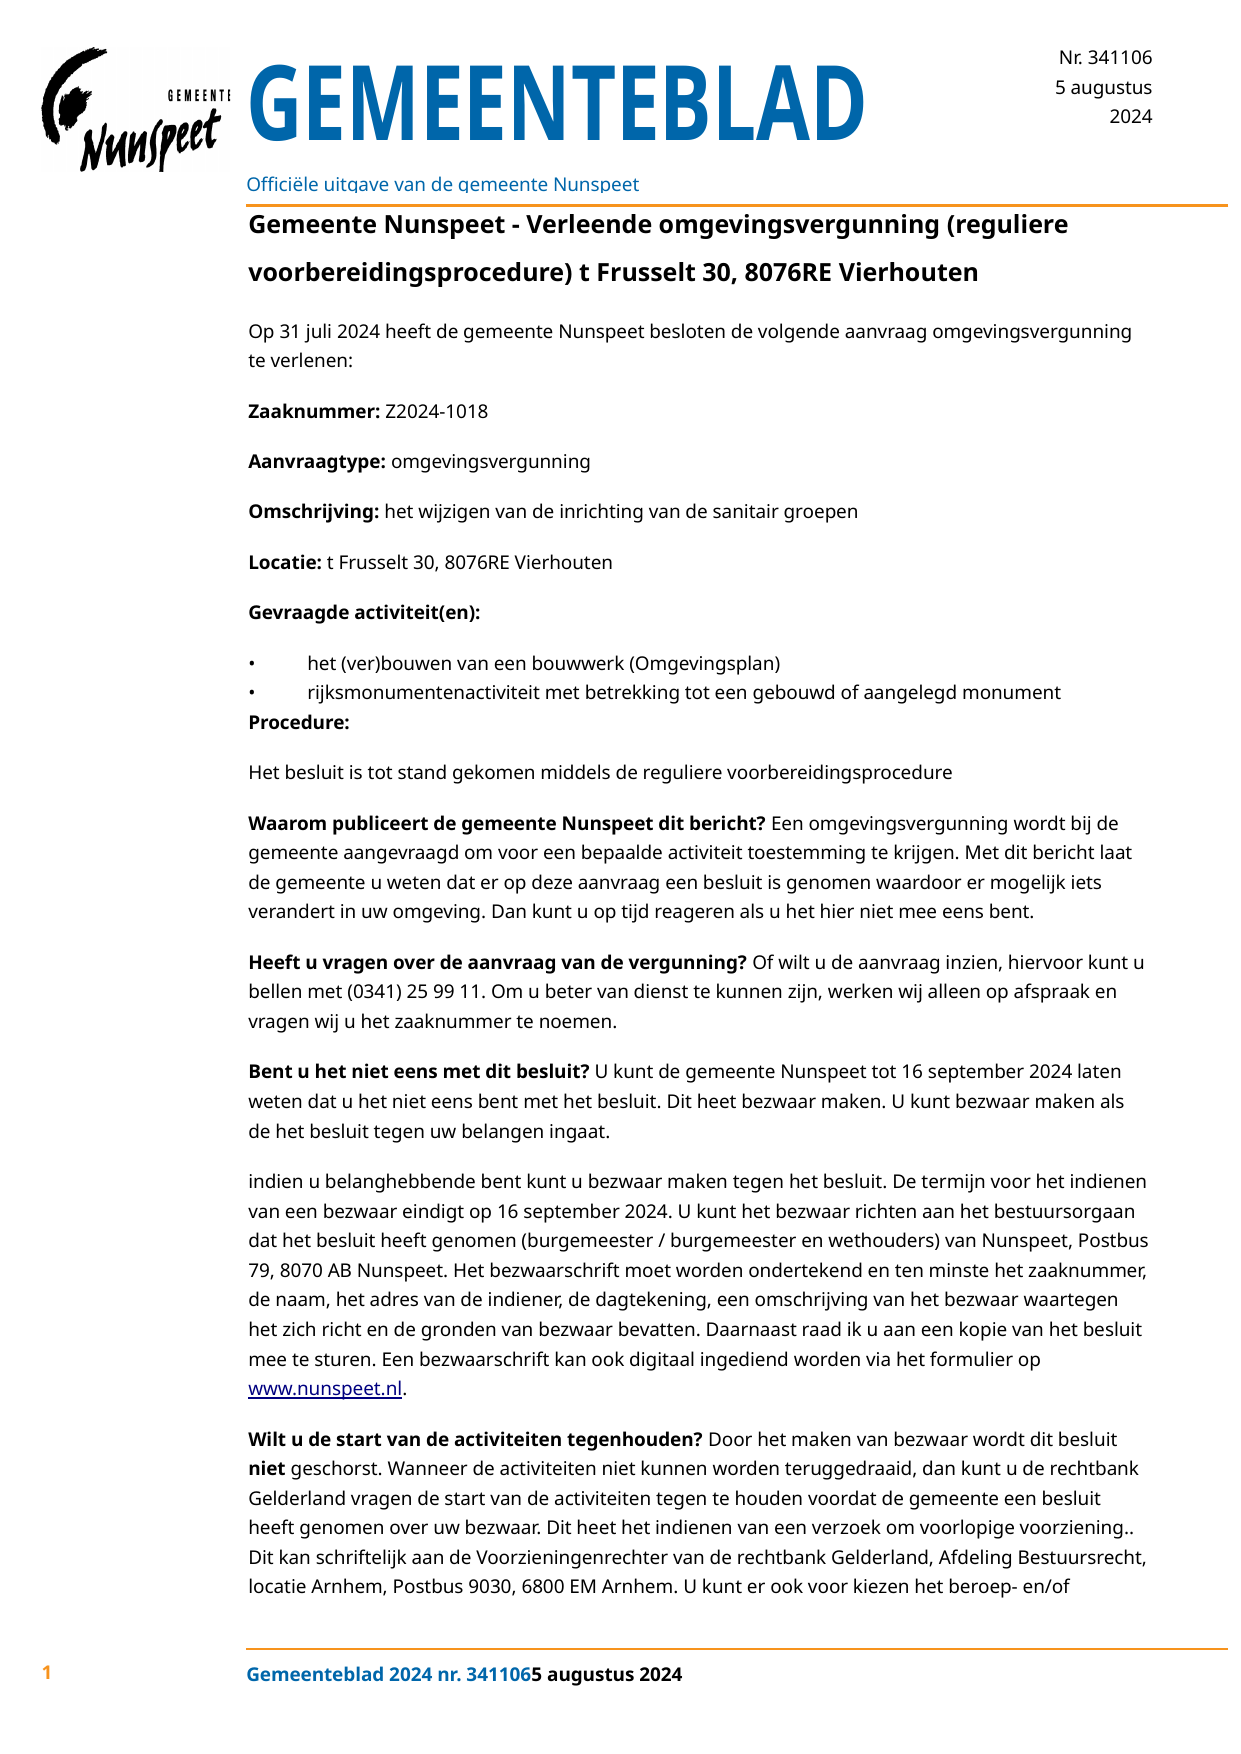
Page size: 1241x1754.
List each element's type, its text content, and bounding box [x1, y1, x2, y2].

text Gevraagde activiteit(en): [248, 599, 1152, 625]
text Aanvraagtype: omgevingsvergunning [248, 448, 1152, 474]
picture [41, 47, 231, 172]
text Gemeente Nunspeet - Verleende omgevingsvergunning (reguliere voorbereidingsprocedure) t Frusselt 30, 8076RE Vierhouten [248, 207, 1152, 288]
text Op 31 juli 2024 heeft de gemeente Nunspeet besloten de volgende aanvraag omgevingsvergunning te verlenen: [248, 318, 1152, 373]
list rijksmonumentenactiviteit met betrekking tot een gebouwd of aangelegd monument [248, 679, 1152, 705]
text Bent u het niet eens met dit besluit? U kunt de gemeente Nunspeet tot 16 september 2024 laten weten dat u het niet eens bent met het besluit. Dit heet bezwaar maken. U kunt bezwaar maken als de het besluit tegen uw belangen ingaat. [248, 1059, 1152, 1144]
text Zaaknummer: Z2024-1018 [248, 398, 1152, 424]
text Locatie: t Frusselt 30, 8076RE Vierhouten [248, 549, 1152, 575]
text Heeft u vragen over de aanvraag van de vergunning? Of wilt u de aanvraag inzien, hiervoor kunt u bellen met (0341) 25 99 11. Om u beter van dienst te kunnen zijn, werken wij alleen op afspraak en vragen wij u het zaaknummer te noemen. [248, 949, 1152, 1034]
list het (ver)bouwen van een bouwwerk (Omgevingsplan) [248, 650, 1152, 676]
text Waarom publiceert de gemeente Nunspeet dit bericht? Een omgevingsvergunning wordt bij de gemeente aangevraagd om voor een bepaalde activiteit toestemming te krijgen. Met dit bericht laat de gemeente u weten dat er op deze aanvraag een besluit is genomen waardoor er mogelijk iets verandert in uw omgeving. Dan kunt u op tijd reageren als u het hier niet mee eens bent. [248, 810, 1152, 924]
text Het besluit is tot stand gekomen middels de reguliere voorbereidingsprocedure [248, 759, 1152, 785]
text indien u belanghebbende bent kunt u bezwaar maken tegen het besluit. De termijn voor het indienen van een bezwaar eindigt op 16 september 2024. U kunt het bezwaar richten aan het bestuursorgaan dat het besluit heeft genomen (burgemeester / burgemeester en wethouders) van Nunspeet, Postbus 79, 8070 AB Nunspeet. Het bezwaarschrift moet worden ondertekend en ten minste het zaaknummer, de naam, het adres van de indiener, de dagtekening, een omschrijving van het bezwaar waartegen het zich richt en de gronden van bezwaar bevatten. Daarnaast raad ik u aan een kopie van het besluit mee te sturen. Een bezwaarschrift kan ook digitaal ingediend worden via het formulier op www.nunspeet.nl. [248, 1168, 1152, 1401]
text Omschrijving: het wijzigen van de inrichting van de sanitair groepen [248, 499, 1152, 524]
text Wilt u de start van de activiteiten tegenhouden? Door het maken van bezwaar wordt dit besluit niet geschorst. Wanneer de activiteiten niet kunnen worden teruggedraaid, dan kunt u de rechtbank Gelderland vragen de start van de activiteiten tegen te houden voordat de gemeente een besluit heeft genomen over uw bezwaar. Dit heet het indienen van een verzoek om voorlopige voorziening.. Dit kan schriftelijk aan de Voorzieningenrechter van de rechtbank Gelderland, Afdeling Bestuursrecht, locatie Arnhem, Postbus 9030, 6800 EM Arnhem. U kunt er ook voor kiezen het beroep- en/of [248, 1426, 1152, 1599]
text Procedure: [248, 709, 1152, 735]
